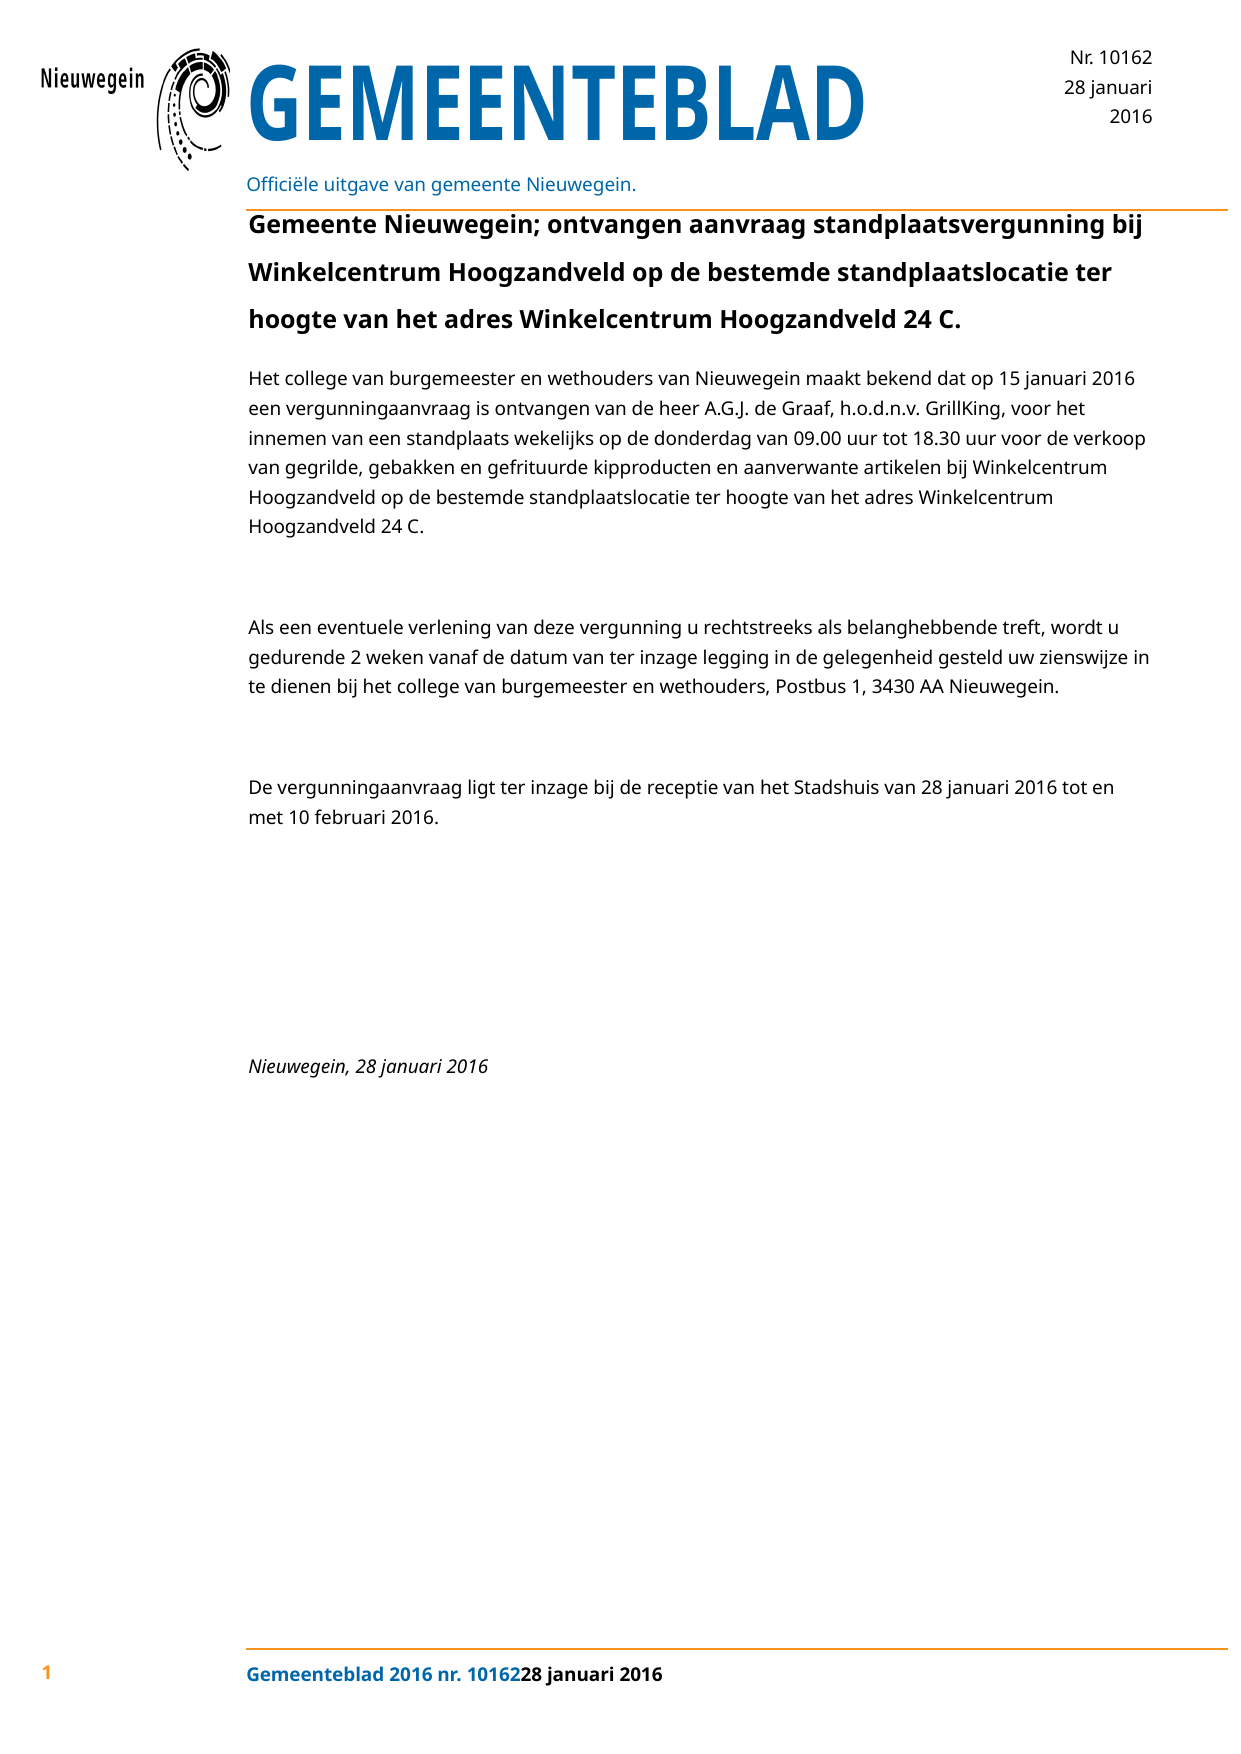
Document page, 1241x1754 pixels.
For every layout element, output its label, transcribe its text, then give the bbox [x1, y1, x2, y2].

text Het college van burgemeester en wethouders van Nieuwegein maakt bekend dat op 15 januari 2016 een vergunningaanvraag is ontvangen van de heer A.G.J. de Graaf, h.o.d.n.v. GrillKing, voor het innemen van een standplaats wekelijks op de donderdag van 09.00 uur tot 18.30 uur voor de verkoop van gegrilde, gebakken en gefrituurde kipproducten en aanverwante artikelen bij Winkelcentrum Hoogzandveld op de bestemde standplaatslocatie ter hoogte van het adres Winkelcentrum Hoogzandveld 24 C. [248, 366, 1152, 539]
text De vergunningaanvraag ligt ter inzage bij de receptie van het Stadshuis van 28 januari 2016 tot en met 10 februari 2016. [248, 774, 1152, 829]
text Als een eventuele verlening van deze vergunning u rechtstreeks als belanghebbende treft, wordt u gedurende 2 weken vanaf de datum van ter inzage legging in de gelegenheid gesteld uw zienswijze in te dienen bij het college van burgemeester en wethouders, Postbus 1, 3430 AA Nieuwegein. [248, 614, 1152, 699]
picture [41, 47, 231, 172]
text Gemeente Nieuwegein; ontvangen aanvraag standplaatsvergunning bij Winkelcentrum Hoogzandveld op de bestemde standplaatslocatie ter hoogte van het adres Winkelcentrum Hoogzandveld 24 C. [248, 211, 1152, 336]
text Nieuwegein, 28 januari 2016 [248, 1053, 1152, 1079]
